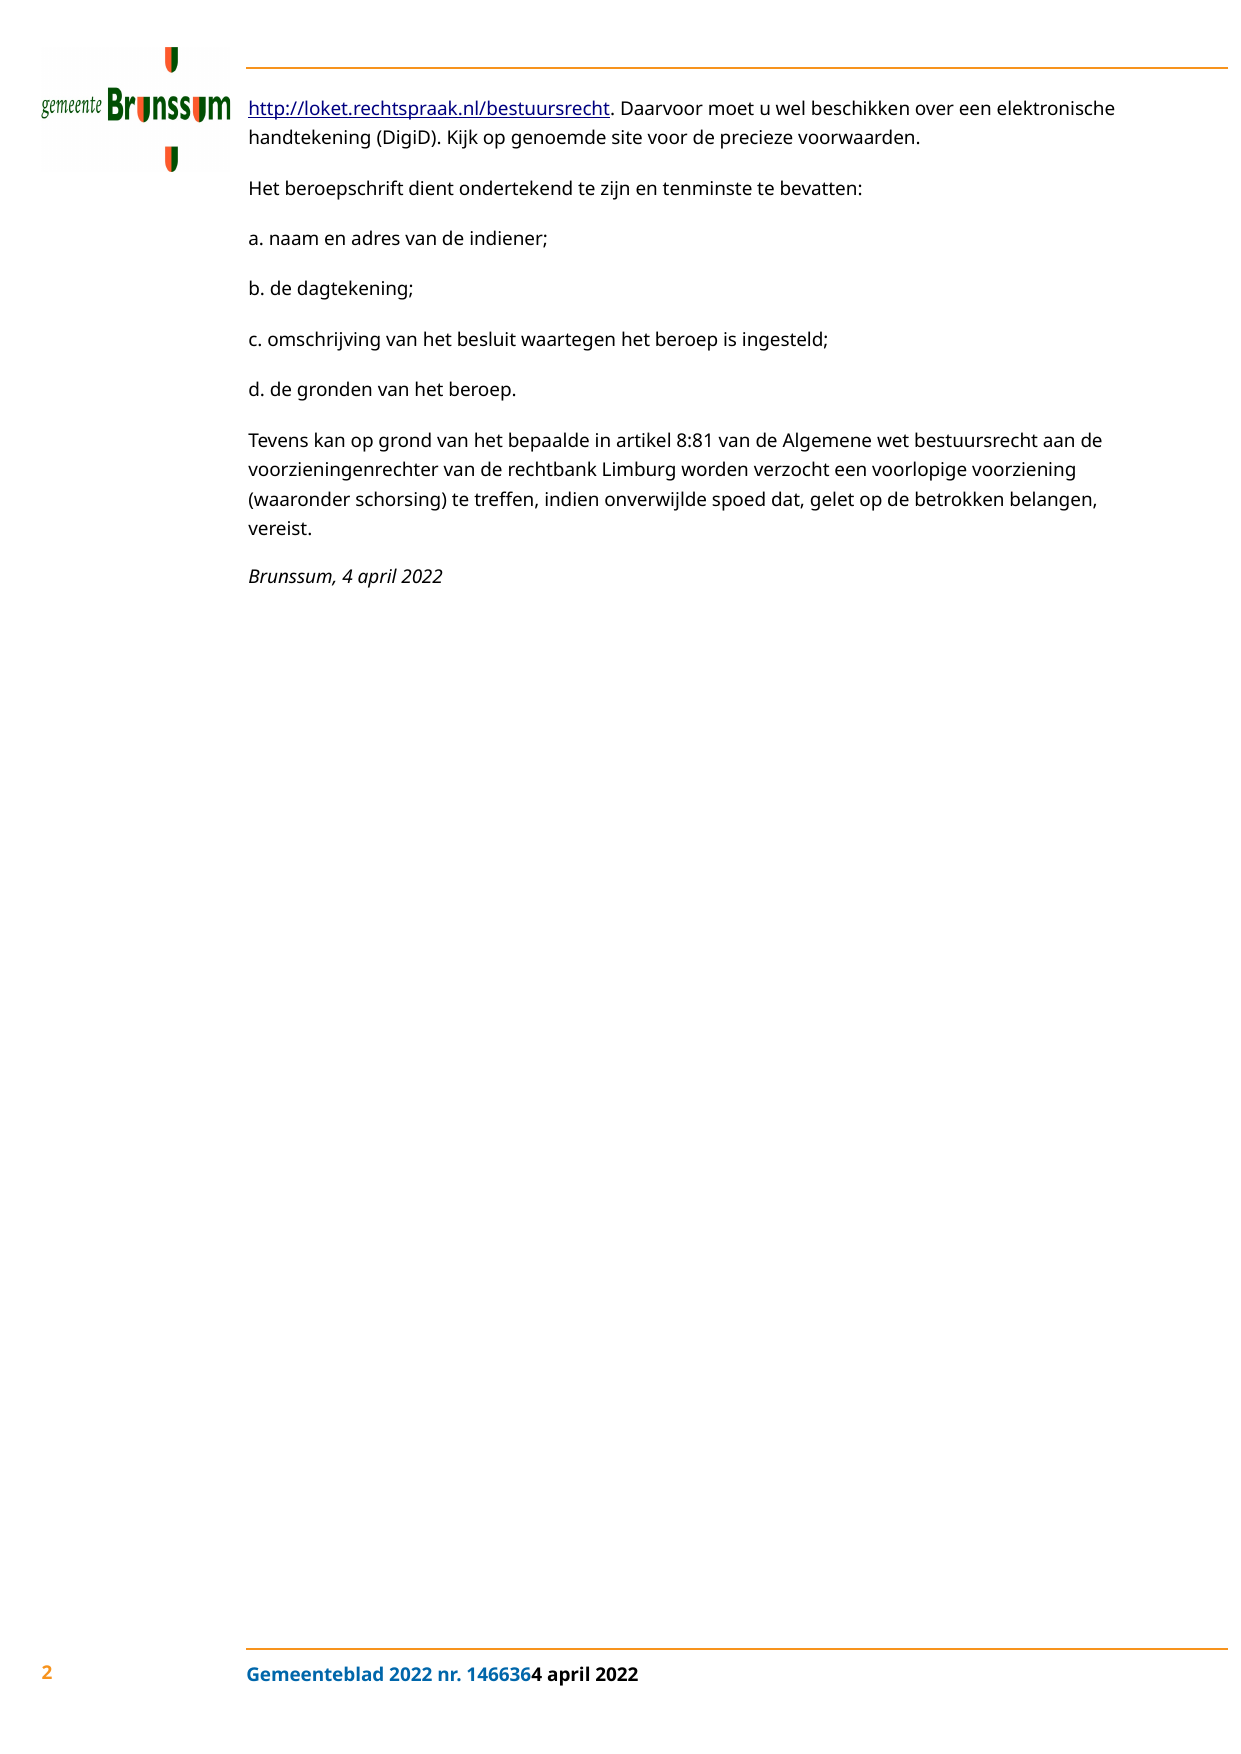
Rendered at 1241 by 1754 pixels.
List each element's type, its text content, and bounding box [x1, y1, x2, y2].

text c. omschrijving van het besluit waartegen het beroep is ingesteld; [248, 326, 1152, 352]
picture [41, 47, 231, 172]
text Het beroepschrift dient ondertekend te zijn en tenminste te bevatten: [248, 175, 1152, 201]
text Brunssum, 4 april 2022 [248, 563, 1152, 589]
text http://loket.rechtspraak.nl/bestuursrecht. Daarvoor moet u wel beschikken over een elektronische handtekening (DigiD). Kijk op genoemde site voor de precieze voorwaarden. [248, 95, 1152, 150]
text d. de gronden van het beroep. [248, 376, 1152, 402]
text b. de dagtekening; [248, 276, 1152, 301]
text Tevens kan op grond van het bepaalde in artikel 8:81 van de Algemene wet bestuursrecht aan de voorzieningenrechter van de rechtbank Limburg worden verzocht een voorlopige voorziening (waaronder schorsing) te treffen, indien onverwijlde spoed dat, gelet op de betrokken belangen, vereist. [248, 427, 1152, 541]
text a. naam en adres van de indiener; [248, 225, 1152, 251]
